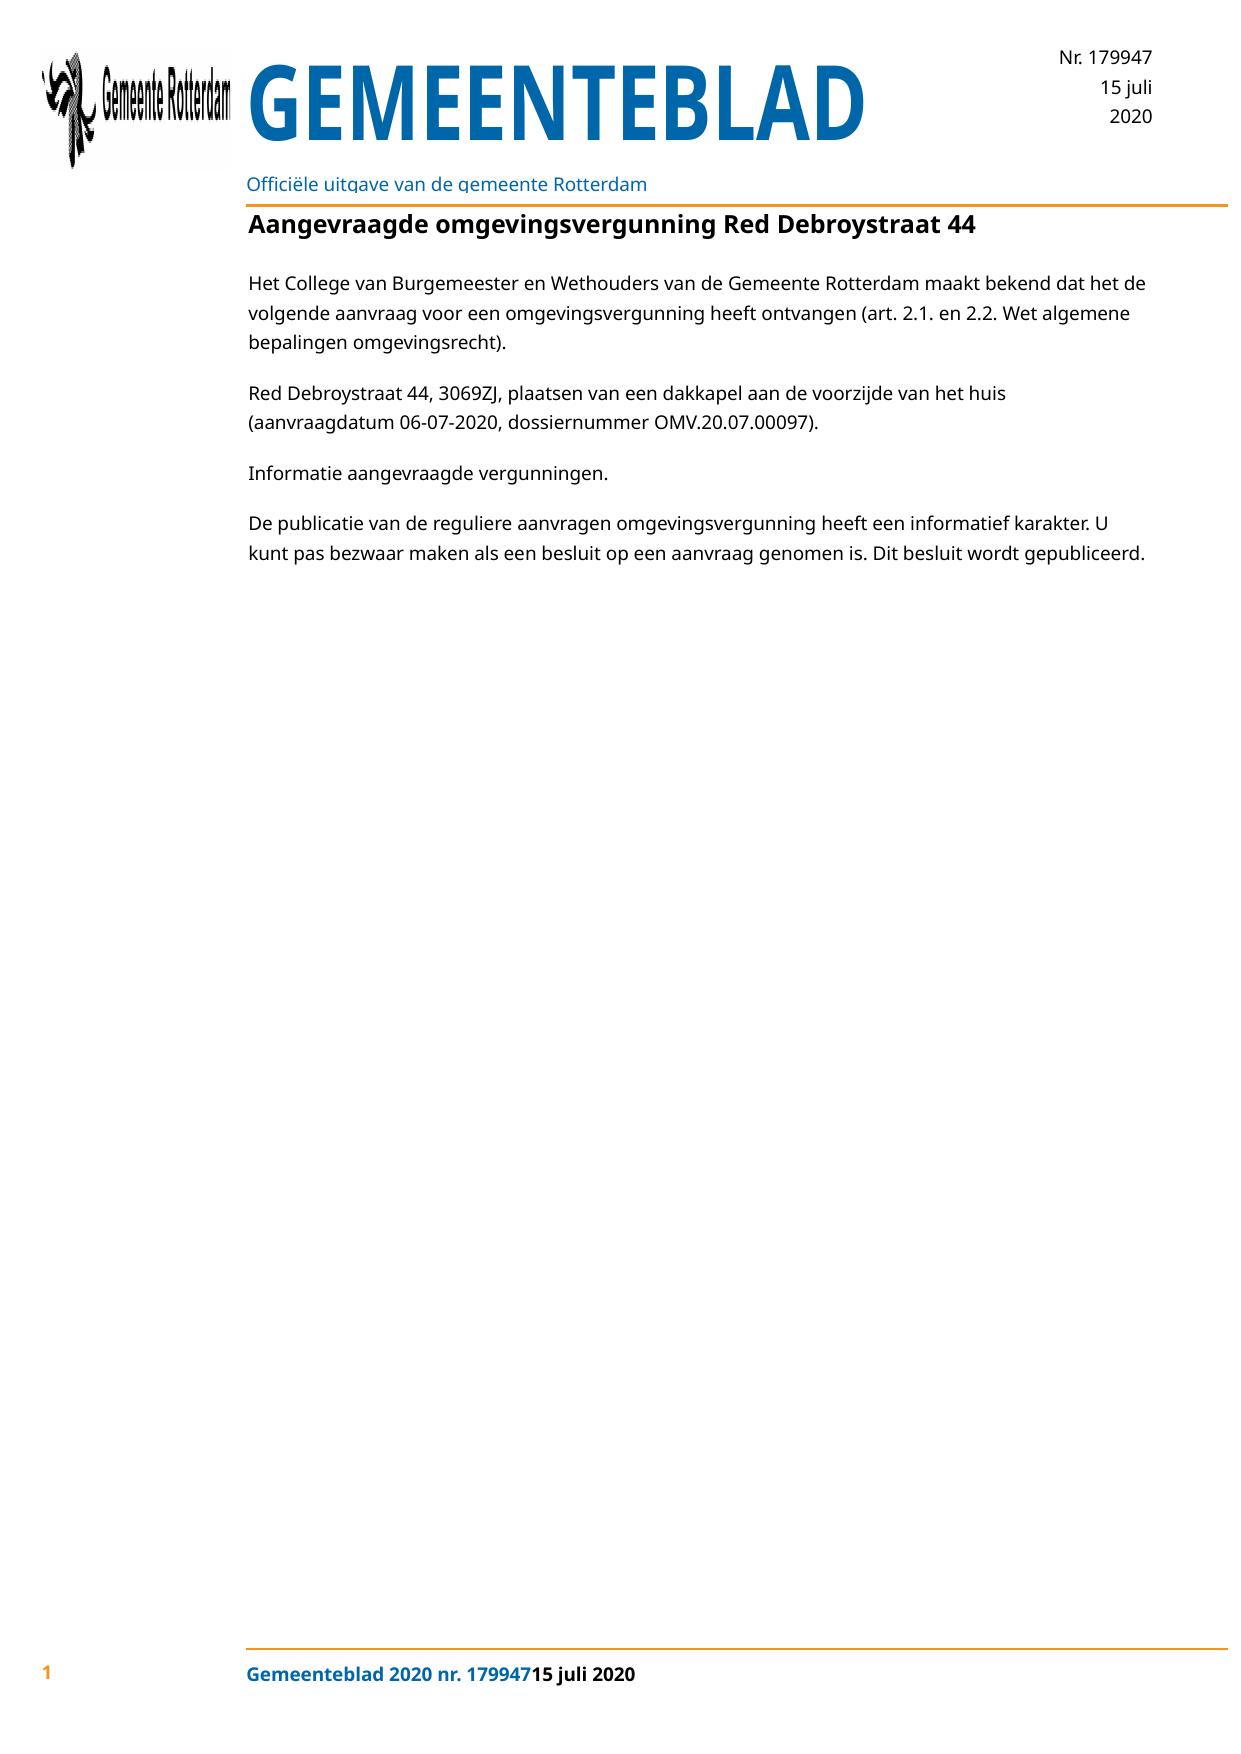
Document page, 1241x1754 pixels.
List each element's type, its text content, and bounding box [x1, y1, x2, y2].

text Informatie aangevraagde vergunningen. [248, 460, 1152, 486]
text Aangevraagde omgevingsvergunning Red Debroystraat 44 [248, 207, 1152, 241]
text Het College van Burgemeester en Wethouders van de Gemeente Rotterdam maakt bekend dat het de volgende aanvraag voor een omgevingsvergunning heeft ontvangen (art. 2.1. en 2.2. Wet algemene bepalingen omgevingsrecht). [248, 270, 1152, 355]
text Red Debroystraat 44, 3069ZJ, plaatsen van een dakkapel aan de voorzijde van het huis (aanvraagdatum 06-07-2020, dossiernummer OMV.20.07.00097). [248, 380, 1152, 435]
picture [41, 47, 231, 172]
text De publicatie van de reguliere aanvragen omgevingsvergunning heeft een informatief karakter. U kunt pas bezwaar maken als een besluit op een aanvraag genomen is. Dit besluit wordt gepubliceerd. [248, 510, 1152, 566]
